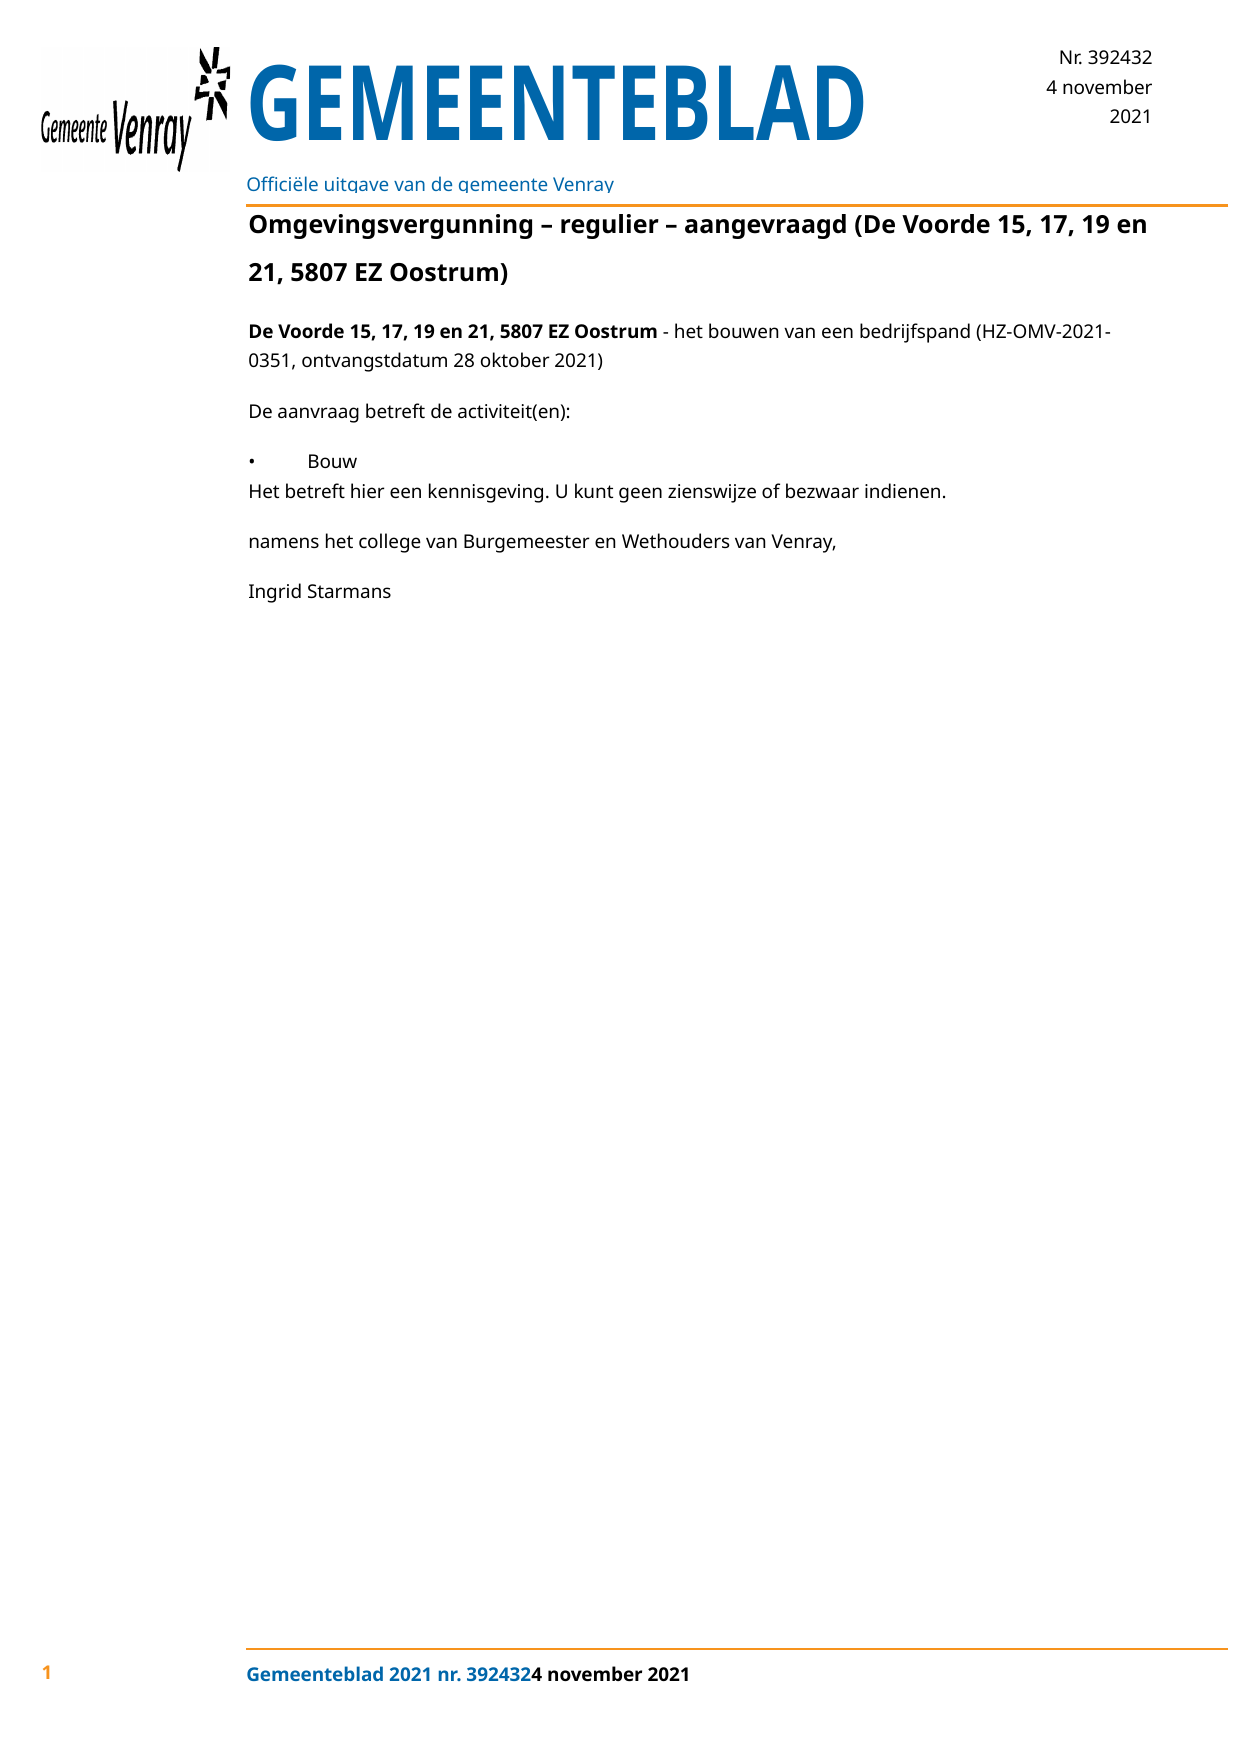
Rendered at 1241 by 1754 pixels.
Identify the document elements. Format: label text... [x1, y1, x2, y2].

list Bouw [248, 448, 1152, 474]
picture [41, 47, 231, 172]
text Omgevingsvergunning – regulier – aangevraagd (De Voorde 15, 17, 19 en 21, 5807 EZ Oostrum) [248, 207, 1152, 288]
text namens het college van Burgemeester en Wethouders van Venray, [248, 528, 1152, 554]
text De Voorde 15, 17, 19 en 21, 5807 EZ Oostrum - het bouwen van een bedrijfspand (HZ-OMV-2021-0351, ontvangstdatum 28 oktober 2021) [248, 318, 1152, 373]
text De aanvraag betreft de activiteit(en): [248, 398, 1152, 424]
text Ingrid Starmans [248, 579, 1152, 604]
text Het betreft hier een kennisgeving. U kunt geen zienswijze of bezwaar indienen. [248, 478, 1152, 504]
